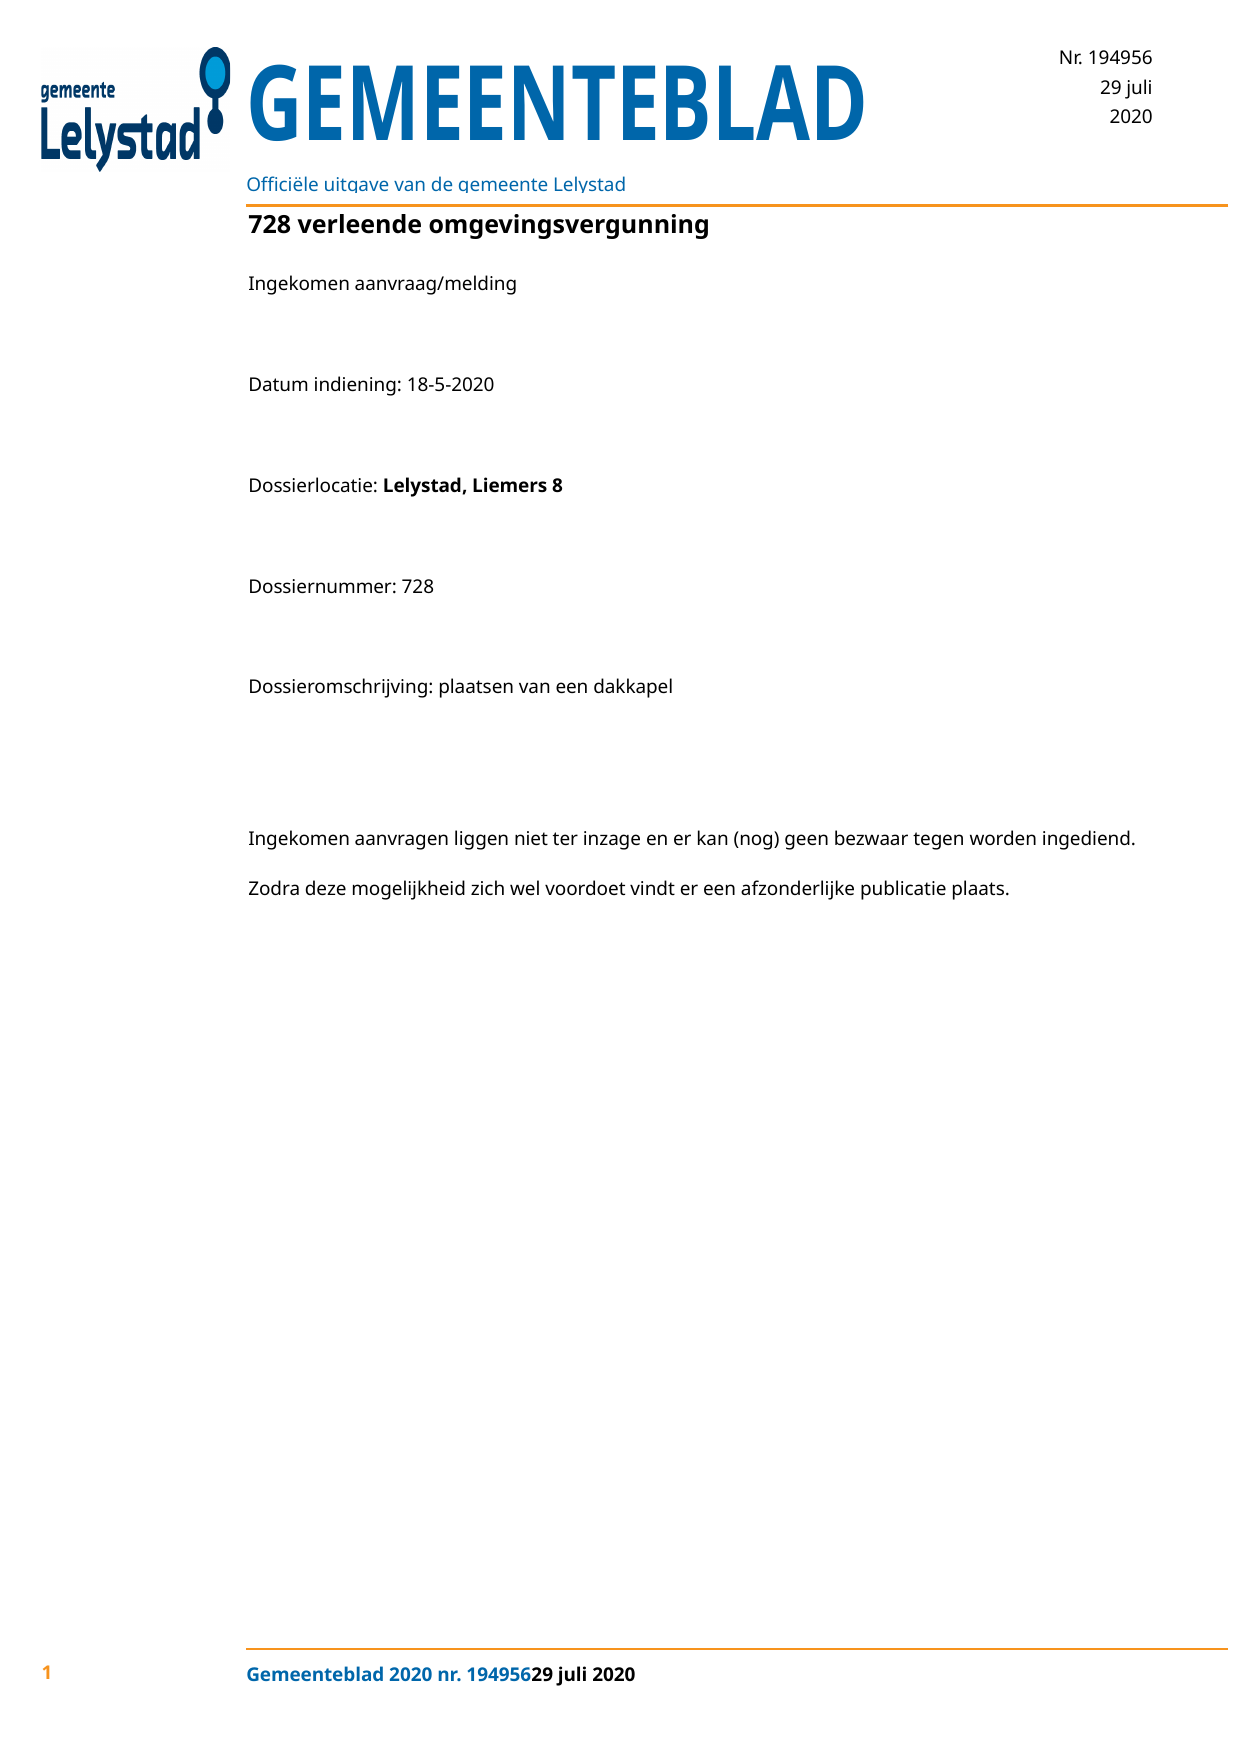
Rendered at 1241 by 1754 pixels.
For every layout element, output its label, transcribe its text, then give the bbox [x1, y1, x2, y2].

text 728 verleende omgevingsvergunning [248, 207, 1152, 241]
text Dossieromschrijving: plaatsen van een dakkapel [248, 674, 1152, 699]
text Ingekomen aanvragen liggen niet ter inzage en er kan (nog) geen bezwaar tegen worden ingediend. [248, 825, 1152, 851]
picture [41, 47, 231, 172]
text Datum indiening: 18-5-2020 [248, 371, 1152, 397]
text Ingekomen aanvraag/melding [248, 270, 1152, 296]
text Dossierlocatie: Lelystad, Liemers 8 [248, 472, 1152, 498]
text Dossiernummer: 728 [248, 573, 1152, 598]
text Zodra deze mogelijkheid zich wel voordoet vindt er een afzonderlijke publicatie plaats. [248, 875, 1152, 901]
